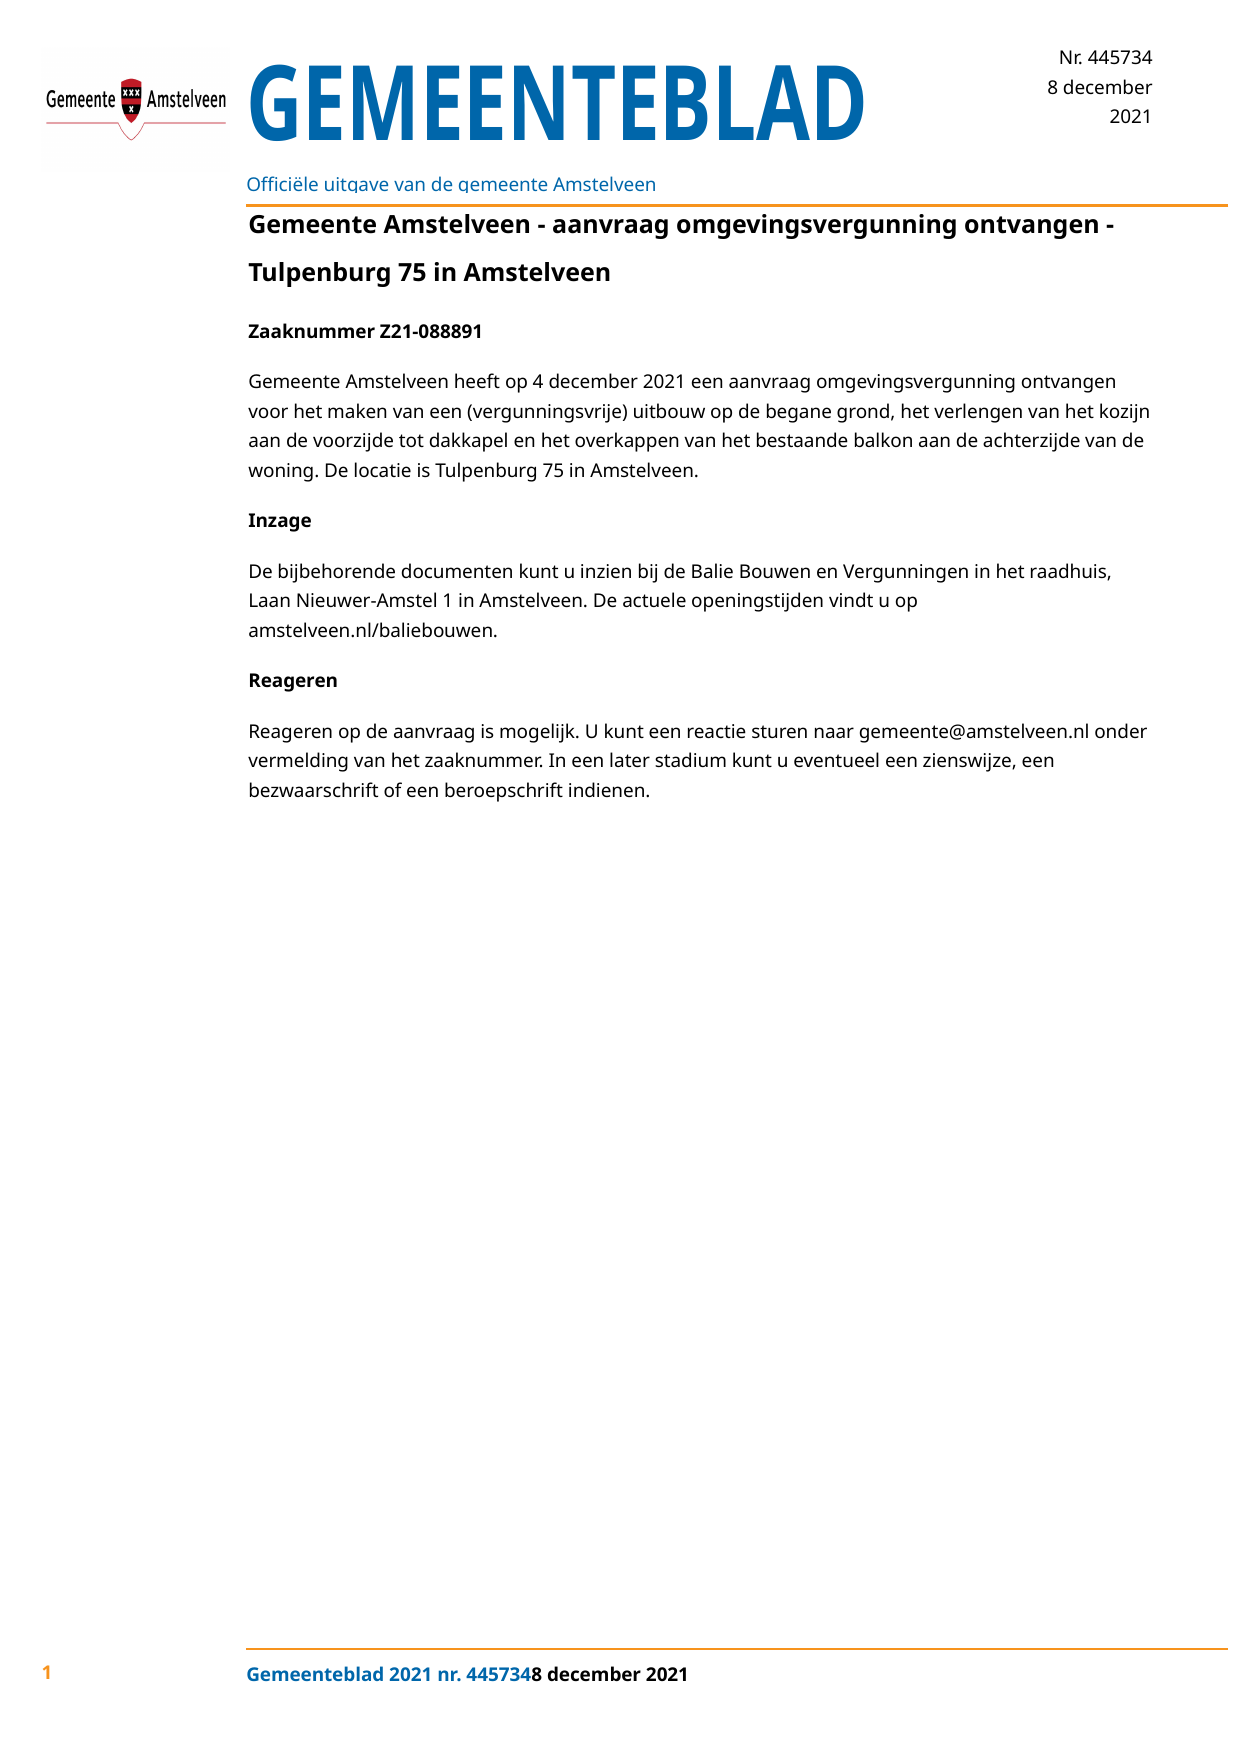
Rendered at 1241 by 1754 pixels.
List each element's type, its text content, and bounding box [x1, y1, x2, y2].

picture [41, 47, 231, 172]
text Reageren op de aanvraag is mogelijk. U kunt een reactie sturen naar gemeente@amstelveen.nl onder vermelding van het zaaknummer. In een later stadium kunt u eventueel een zienswijze, een bezwaarschrift of een beroepschrift indienen. [248, 718, 1152, 803]
text Reageren [248, 667, 1152, 693]
text Zaaknummer Z21-088891 [248, 318, 1152, 344]
text Gemeente Amstelveen - aanvraag omgevingsvergunning ontvangen - Tulpenburg 75 in Amstelveen [248, 207, 1152, 288]
text De bijbehorende documenten kunt u inzien bij de Balie Bouwen en Vergunningen in het raadhuis, Laan Nieuwer-Amstel 1 in Amstelveen. De actuele openingstijden vindt u op amstelveen.nl/baliebouwen. [248, 558, 1152, 643]
text Inzage [248, 507, 1152, 533]
text Gemeente Amstelveen heeft op 4 december 2021 een aanvraag omgevingsvergunning ontvangen voor het maken van een (vergunningsvrije) uitbouw op de begane grond, het verlengen van het kozijn aan de voorzijde tot dakkapel en het overkappen van het bestaande balkon aan de achterzijde van de woning. De locatie is Tulpenburg 75 in Amstelveen. [248, 368, 1152, 483]
